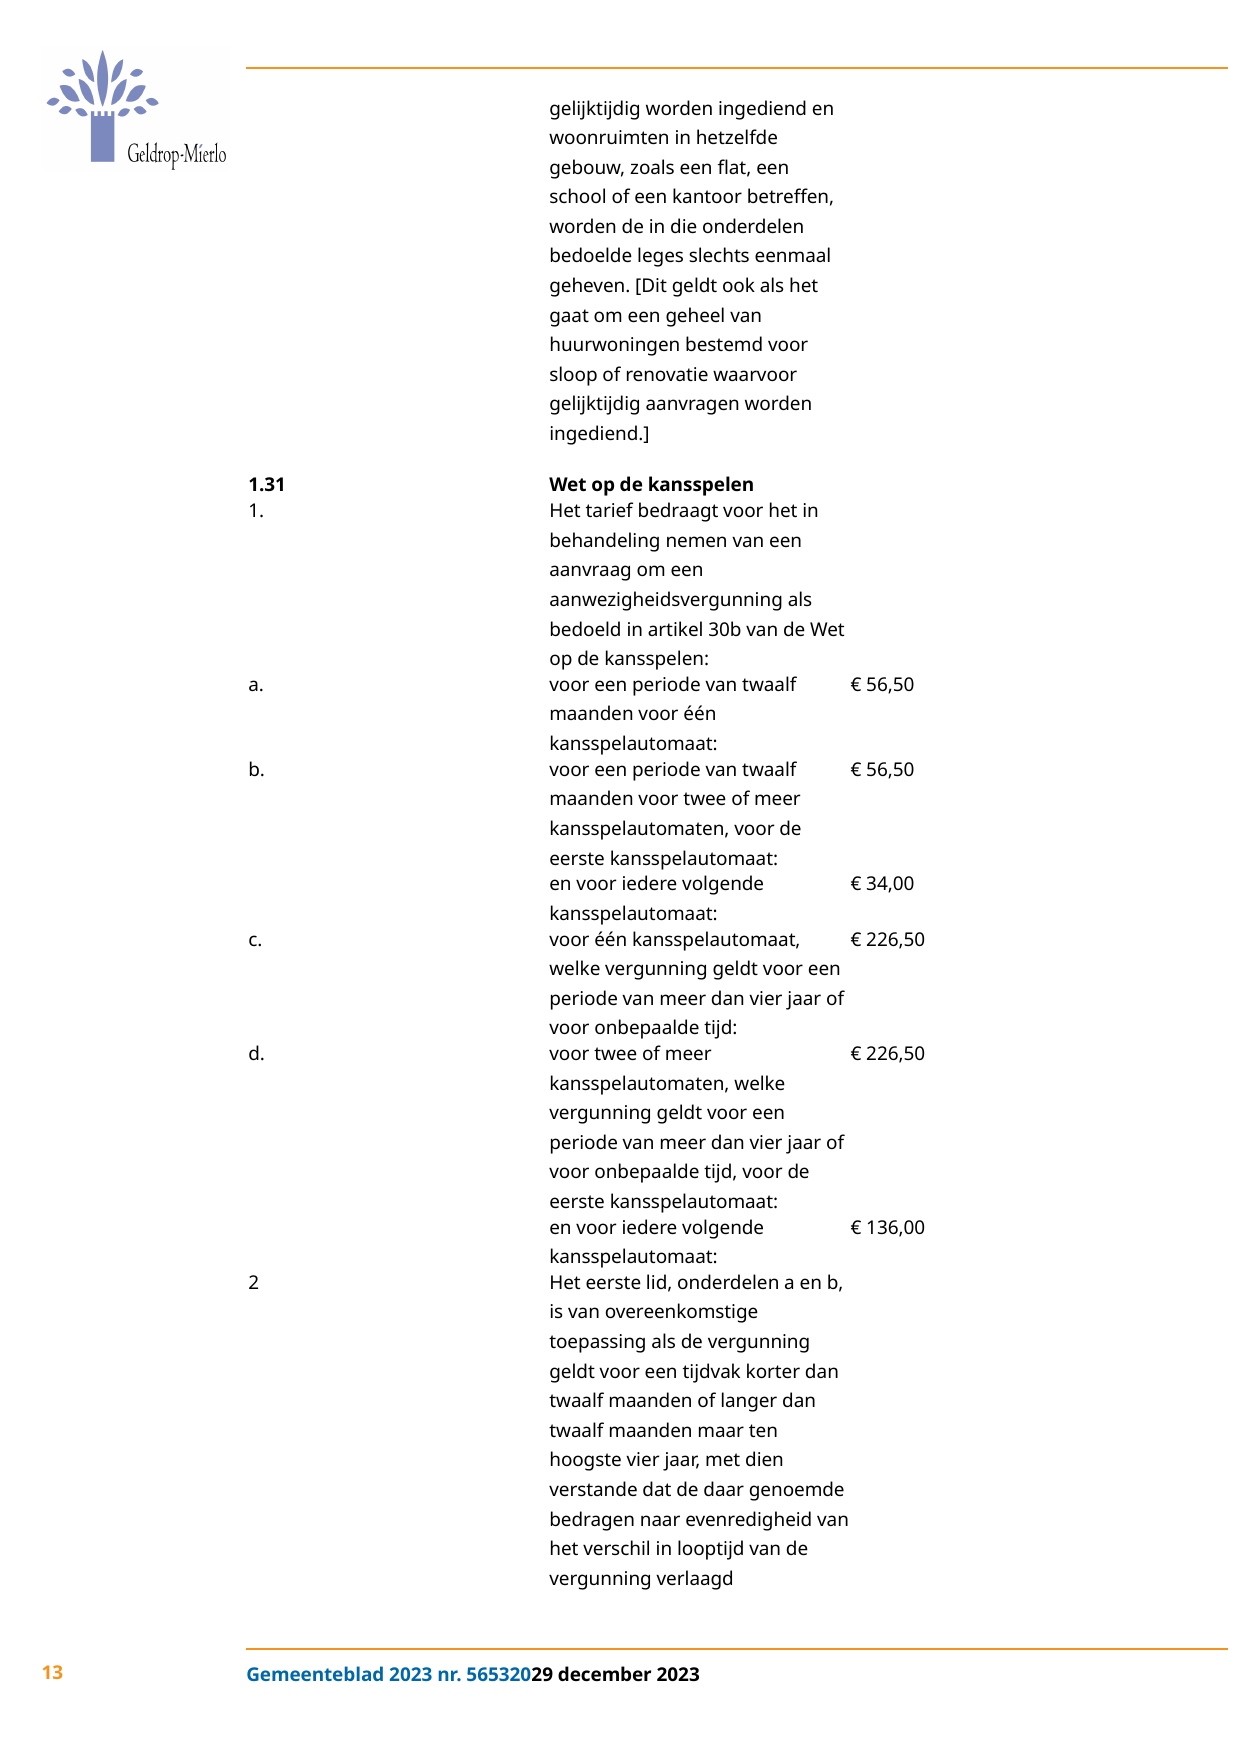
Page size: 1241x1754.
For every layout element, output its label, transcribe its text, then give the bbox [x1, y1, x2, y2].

table_cell 2 [248, 1269, 549, 1591]
table_cell en voor iedere volgende kansspelautomaat: [549, 870, 850, 926]
table_cell voor één kansspelautomaat, welke vergunning geldt voor een periode van meer dan vier jaar of voor onbepaalde tijd: [549, 926, 850, 1040]
table_cell Wet op de kansspelen [549, 472, 850, 497]
table_cell Het eerste lid, onderdelen a en b, is van overeenkomstige toepassing als de vergunning geldt voor een tijdvak korter dan twaalf maanden of langer dan twaalf maanden maar ten hoogste vier jaar, met dien verstande dat de daar genoemde bedragen naar evenredigheid van het verschil in looptijd van de vergunning verlaagd [549, 1269, 850, 1591]
table_cell € 226,50 [850, 926, 1152, 1040]
table_cell [850, 498, 1152, 671]
table_cell voor een periode van twaalf maanden voor twee of meer kansspelautomaten, voor de eerste kansspelautomaat: [549, 756, 850, 870]
table_cell [248, 95, 549, 446]
table_cell [248, 1214, 549, 1269]
picture [41, 47, 231, 172]
table_cell € 34,00 [850, 870, 1152, 926]
table_cell [850, 472, 1152, 497]
table_cell 1.31 [248, 472, 549, 497]
table_cell voor twee of meer kansspelautomaten, welke vergunning geldt voor een periode van meer dan vier jaar of voor onbepaalde tijd, voor de eerste kansspelautomaat: [549, 1040, 850, 1214]
table_cell [549, 446, 850, 472]
table_cell a. [248, 671, 549, 756]
table_cell € 56,50 [850, 756, 1152, 870]
table_cell c. [248, 926, 549, 1040]
table_cell [850, 1269, 1152, 1591]
table_cell voor een periode van twaalf maanden voor één kansspelautomaat: [549, 671, 850, 756]
table_cell € 56,50 [850, 671, 1152, 756]
table_cell 1. [248, 498, 549, 671]
table_cell [248, 446, 549, 472]
table_cell [248, 870, 549, 926]
table_cell Het tarief bedraagt voor het in behandeling nemen van een aanvraag om een aanwezigheidsvergunning als bedoeld in artikel 30b van de Wet op de kansspelen: [549, 498, 850, 671]
table_cell [850, 446, 1152, 472]
table_cell € 226,50 [850, 1040, 1152, 1214]
table_cell d. [248, 1040, 549, 1214]
table_cell b. [248, 756, 549, 870]
table_cell gelijktijdig worden ingediend en woonruimten in hetzelfde gebouw, zoals een flat, een school of een kantoor betreffen, worden de in die onderdelen bedoelde leges slechts eenmaal geheven. [Dit geldt ook als het gaat om een geheel van huurwoningen bestemd voor sloop of renovatie waarvoor gelijktijdig aanvragen worden ingediend.] [549, 95, 850, 446]
table_cell € 136,00 [850, 1214, 1152, 1269]
table_cell en voor iedere volgende kansspelautomaat: [549, 1214, 850, 1269]
table_cell [850, 95, 1152, 446]
